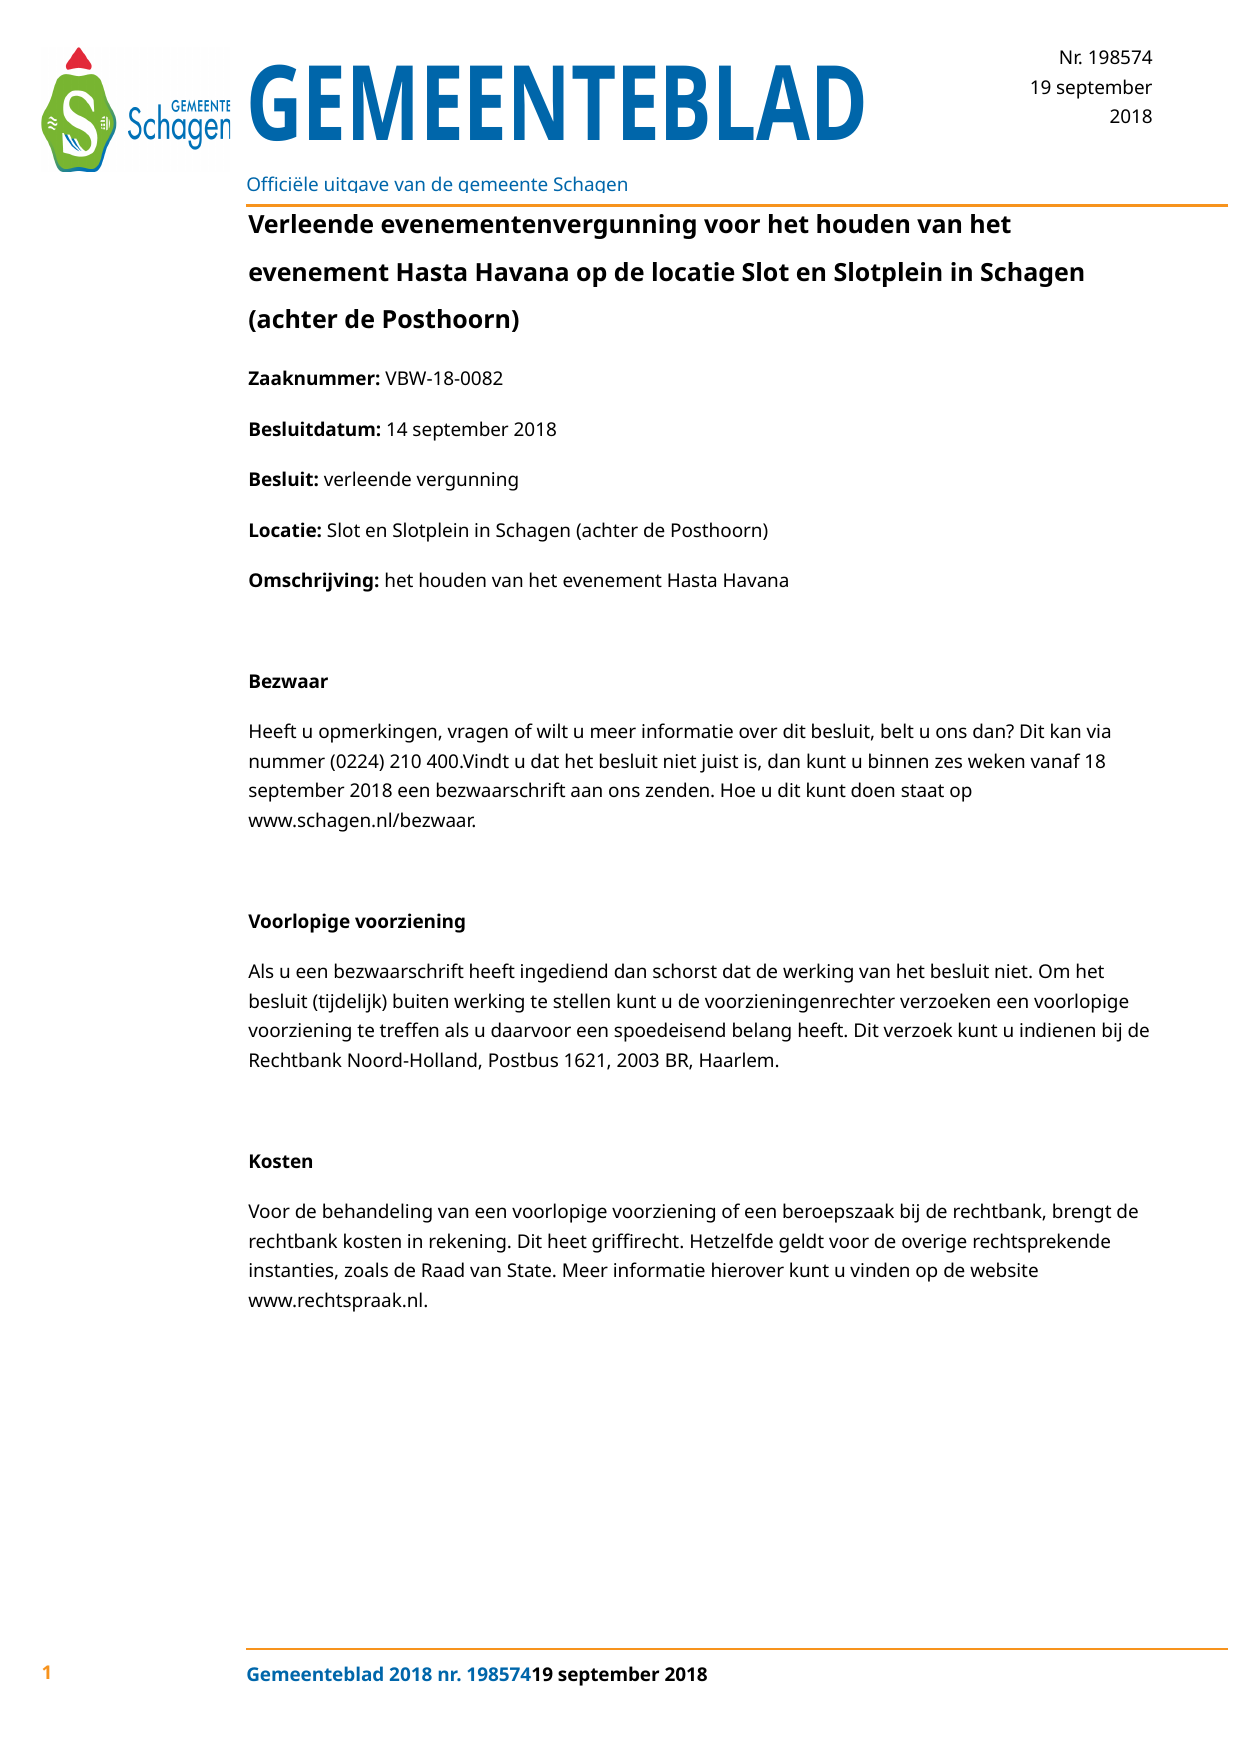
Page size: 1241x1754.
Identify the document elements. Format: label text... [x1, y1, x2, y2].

text Zaaknummer: VBW-18-0082 [248, 366, 1152, 391]
text Verleende evenementenvergunning voor het houden van het evenement Hasta Havana op de locatie Slot en Slotplein in Schagen (achter de Posthoorn) [248, 207, 1152, 336]
picture [41, 47, 231, 172]
text Als u een bezwaarschrift heeft ingediend dan schorst dat de werking van het besluit niet. Om het besluit (tijdelijk) buiten werking te stellen kunt u de voorzieningenrechter verzoeken een voorlopige voorziening te treffen als u daarvoor een spoedeisend belang heeft. Dit verzoek kunt u indienen bij de Rechtbank Noord-Holland, Postbus 1621, 2003 BR, Haarlem. [248, 958, 1152, 1073]
text Besluitdatum: 14 september 2018 [248, 416, 1152, 442]
text Voor de behandeling van een voorlopige voorziening of een beroepszaak bij de rechtbank, brengt de rechtbank kosten in rekening. Dit heet griffirecht. Hetzelfde geldt voor de overige rechtsprekende instanties, zoals de Raad van State. Meer informatie hierover kunt u vinden op de website www.rechtspraak.nl. [248, 1198, 1152, 1313]
text Omschrijving: het houden van het evenement Hasta Havana [248, 567, 1152, 593]
text Kosten [248, 1148, 1152, 1174]
text Voorlopige voorziening [248, 908, 1152, 934]
text Bezwaar [248, 668, 1152, 694]
text Besluit: verleende vergunning [248, 466, 1152, 492]
text Locatie: Slot en Slotplein in Schagen (achter de Posthoorn) [248, 517, 1152, 542]
text Heeft u opmerkingen, vragen of wilt u meer informatie over dit besluit, belt u ons dan? Dit kan via nummer (0224) 210 400.Vindt u dat het besluit niet juist is, dan kunt u binnen zes weken vanaf 18 september 2018 een bezwaarschrift aan ons zenden. Hoe u dit kunt doen staat op www.schagen.nl/bezwaar. [248, 718, 1152, 833]
